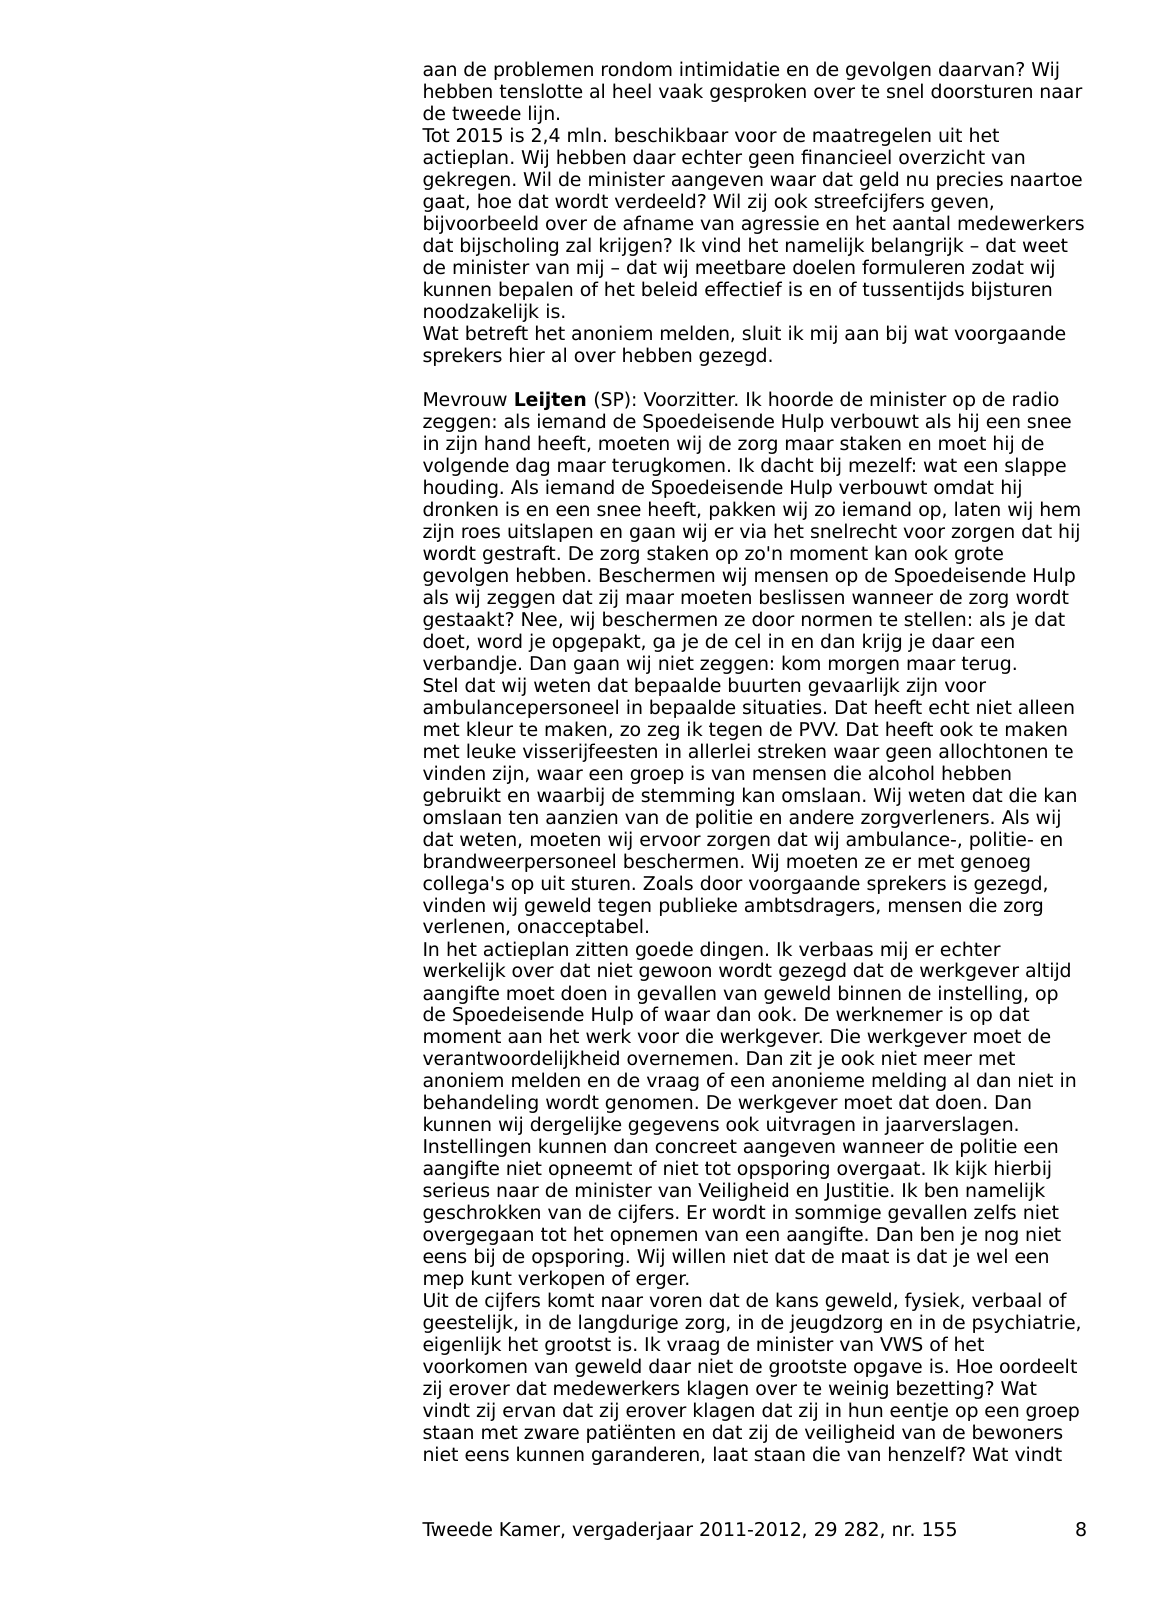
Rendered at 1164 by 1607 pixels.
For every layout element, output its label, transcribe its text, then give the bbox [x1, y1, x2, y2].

text aan de problemen rondom intimidatie en de gevolgen daarvan? Wij hebben tenslotte al heel vaak gesproken over te snel doorsturen naar de tweede lijn. [422, 59, 1087, 125]
text Uit de cijfers komt naar voren dat de kans geweld, fysiek, verbaal of geestelijk, in de langdurige zorg, in de jeugdzorg en in de psychiatrie, eigenlijk het grootst is. Ik vraag de minister van VWS of het voorkomen van geweld daar niet de grootste opgave is. Hoe oordeelt zij erover dat medewerkers klagen over te weinig bezetting? Wat vindt zij ervan dat zij erover klagen dat zij in hun eentje op een groep staan met zware patiënten en dat zij de veiligheid van de bewoners niet eens kunnen garanderen, laat staan die van henzelf? Wat vindt [422, 1290, 1087, 1466]
text Wat betreft het anoniem melden, sluit ik mij aan bij wat voorgaande sprekers hier al over hebben gezegd. [422, 323, 1087, 367]
text Stel dat wij weten dat bepaalde buurten gevaarlijk zijn voor ambulancepersoneel in bepaalde situaties. Dat heeft echt niet alleen met kleur te maken, zo zeg ik tegen de PVV. Dat heeft ook te maken met leuke visserijfeesten in allerlei streken waar geen allochtonen te vinden zijn, waar een groep is van mensen die alcohol hebben gebruikt en waarbij de stemming kan omslaan. Wij weten dat die kan omslaan ten aanzien van de politie en andere zorgverleners. Als wij dat weten, moeten wij ervoor zorgen dat wij ambulance-, politie- en brandweerpersoneel beschermen. Wij moeten ze er met genoeg collega's op uit sturen. Zoals door voorgaande sprekers is gezegd, vinden wij geweld tegen publieke ambtsdragers, mensen die zorg verlenen, onacceptabel. [422, 675, 1087, 938]
text In het actieplan zitten goede dingen. Ik verbaas mij er echter werkelijk over dat niet gewoon wordt gezegd dat de werkgever altijd aangifte moet doen in gevallen van geweld binnen de instelling, op de Spoedeisende Hulp of waar dan ook. De werknemer is op dat moment aan het werk voor die werkgever. Die werkgever moet de verantwoordelijkheid overnemen. Dan zit je ook niet meer met anoniem melden en de vraag of een anonieme melding al dan niet in behandeling wordt genomen. De werkgever moet dat doen. Dan kunnen wij dergelijke gegevens ook uitvragen in jaarverslagen. Instellingen kunnen dan concreet aangeven wanneer de politie een aangifte niet opneemt of niet tot opsporing overgaat. Ik kijk hierbij serieus naar de minister van Veiligheid en Justitie. Ik ben namelijk geschrokken van de cijfers. Er wordt in sommige gevallen zelfs niet overgegaan tot het opnemen van een aangifte. Dan ben je nog niet eens bij de opsporing. Wij willen niet dat de maat is dat je wel een mep kunt verkopen of erger. [422, 938, 1087, 1290]
text Mevrouw Leijten (SP): Voorzitter. Ik hoorde de minister op de radio zeggen: als iemand de Spoedeisende Hulp verbouwt als hij een snee in zijn hand heeft, moeten wij de zorg maar staken en moet hij de volgende dag maar terugkomen. Ik dacht bij mezelf: wat een slappe houding. Als iemand de Spoedeisende Hulp verbouwt omdat hij dronken is en een snee heeft, pakken wij zo iemand op, laten wij hem zijn roes uitslapen en gaan wij er via het snelrecht voor zorgen dat hij wordt gestraft. De zorg staken op zo'n moment kan ook grote gevolgen hebben. Beschermen wij mensen op de Spoedeisende Hulp als wij zeggen dat zij maar moeten beslissen wanneer de zorg wordt gestaakt? Nee, wij beschermen ze door normen te stellen: als je dat doet, word je opgepakt, ga je de cel in en dan krijg je daar een verbandje. Dan gaan wij niet zeggen: kom morgen maar terug. [422, 389, 1087, 675]
text Tot 2015 is 2,4 mln. beschikbaar voor de maatregelen uit het actieplan. Wij hebben daar echter geen financieel overzicht van gekregen. Wil de minister aangeven waar dat geld nu precies naartoe gaat, hoe dat wordt verdeeld? Wil zij ook streefcijfers geven, bijvoorbeeld over de afname van agressie en het aantal medewerkers dat bijscholing zal krijgen? Ik vind het namelijk belangrijk – dat weet de minister van mij – dat wij meetbare doelen formuleren zodat wij kunnen bepalen of het beleid effectief is en of tussentijds bijsturen noodzakelijk is. [422, 125, 1087, 323]
